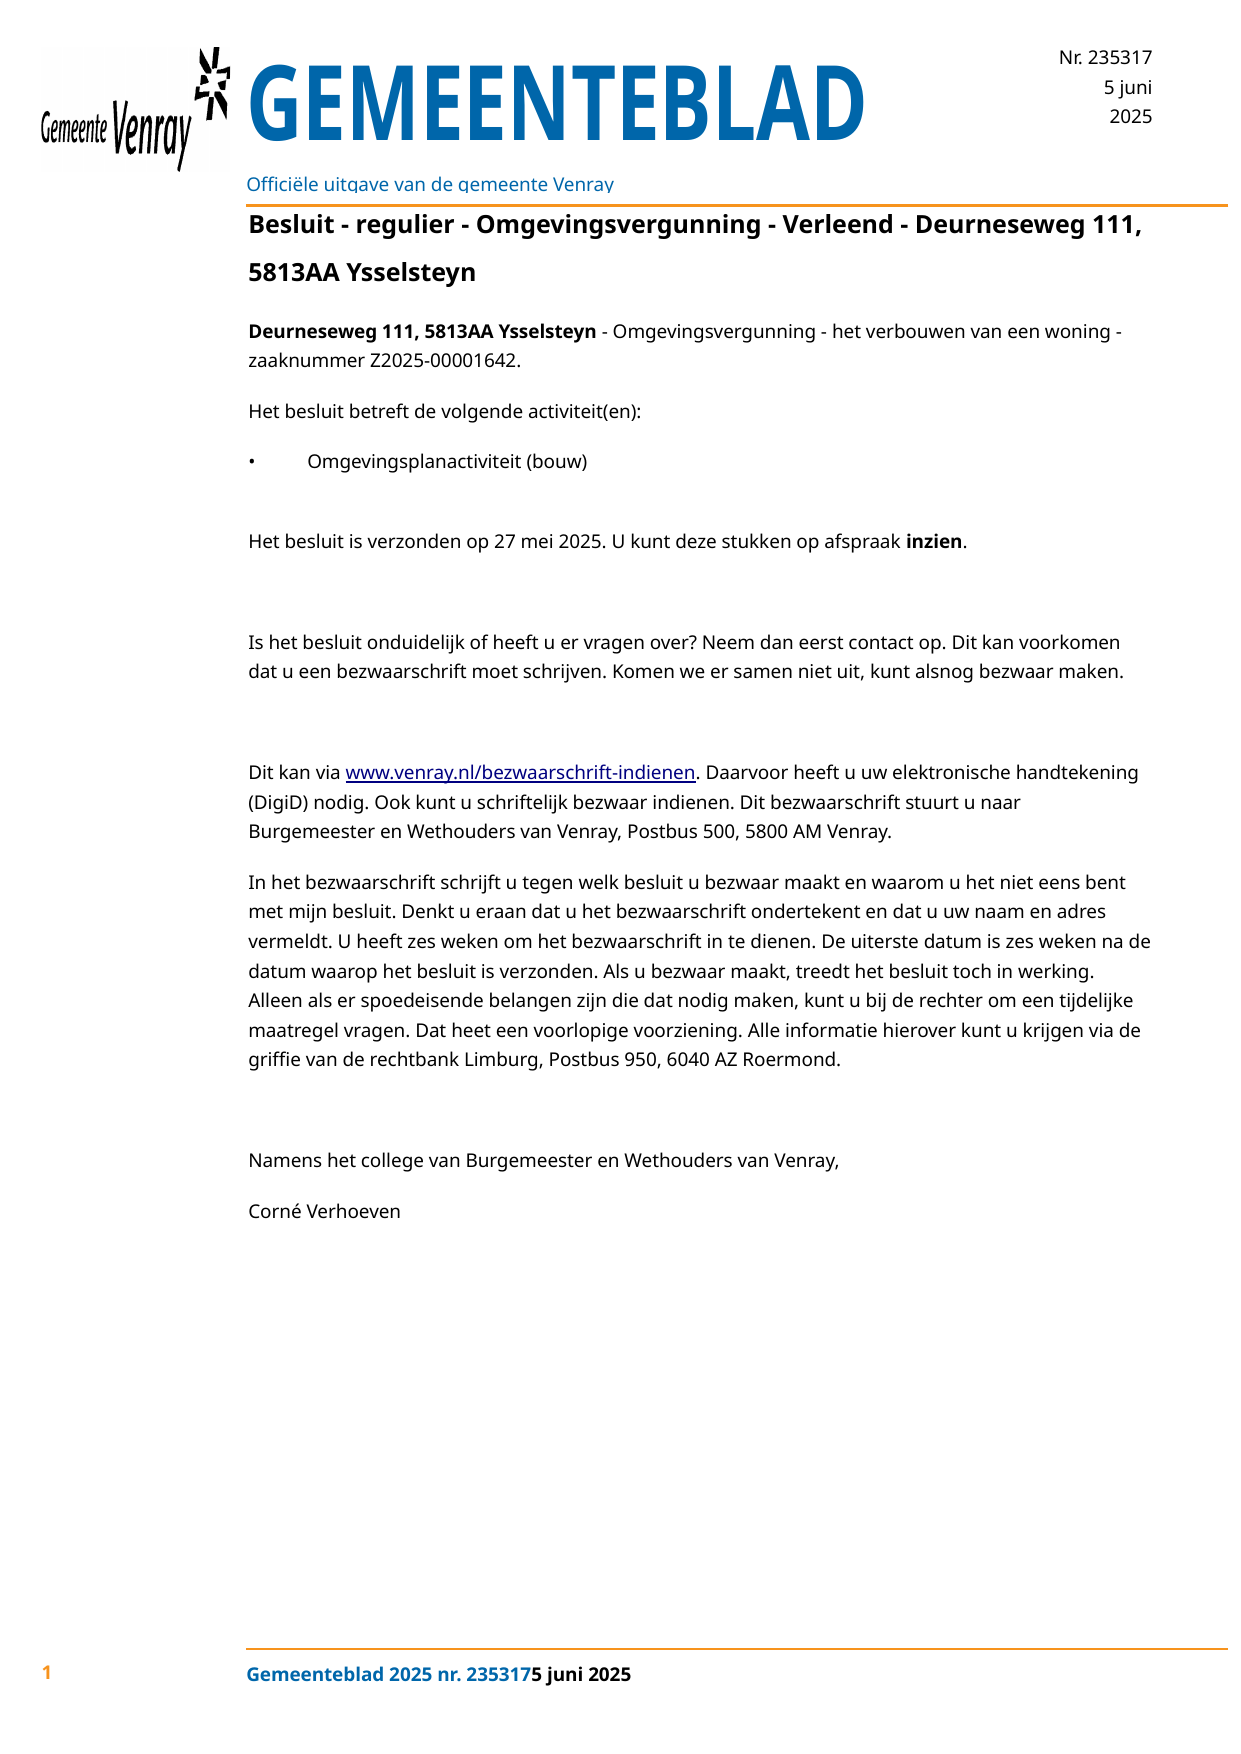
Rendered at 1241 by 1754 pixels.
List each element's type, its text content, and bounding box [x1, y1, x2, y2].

text Dit kan via www.venray.nl/bezwaarschrift-indienen. Daarvoor heeft u uw elektronische handtekening (DigiD) nodig. Ook kunt u schriftelijk bezwaar indienen. Dit bezwaarschrift stuurt u naar Burgemeester en Wethouders van Venray, Postbus 500, 5800 AM Venray. [248, 759, 1152, 844]
text In het bezwaarschrift schrijft u tegen welk besluit u bezwaar maakt en waarom u het niet eens bent met mijn besluit. Denkt u eraan dat u het bezwaarschrift ondertekent en dat u uw naam en adres vermeldt. U heeft zes weken om het bezwaarschrift in te dienen. De uiterste datum is zes weken na de datum waarop het besluit is verzonden. Als u bezwaar maakt, treedt het besluit toch in werking. Alleen als er spoedeisende belangen zijn die dat nodig maken, kunt u bij de rechter om een tijdelijke maatregel vragen. Dat heet een voorlopige voorziening. Alle informatie hierover kunt u krijgen via de griffie van de rechtbank Limburg, Postbus 950, 6040 AZ Roermond. [248, 869, 1152, 1072]
text Deurneseweg 111, 5813AA Ysselsteyn - Omgevingsvergunning - het verbouwen van een woning - zaaknummer Z2025-00001642. [248, 318, 1152, 373]
list Omgevingsplanactiviteit (bouw) [248, 448, 1152, 474]
text Het besluit betreft de volgende activiteit(en): [248, 398, 1152, 424]
text Besluit - regulier - Omgevingsvergunning - Verleend - Deurneseweg 111, 5813AA Ysselsteyn [248, 207, 1152, 288]
text Is het besluit onduidelijk of heeft u er vragen over? Neem dan eerst contact op. Dit kan voorkomen dat u een bezwaarschrift moet schrijven. Komen we er samen niet uit, kunt alsnog bezwaar maken. [248, 629, 1152, 684]
text Namens het college van Burgemeester en Wethouders van Venray, [248, 1147, 1152, 1173]
text Corné Verhoeven [248, 1198, 1152, 1224]
picture [41, 47, 231, 172]
text Het besluit is verzonden op 27 mei 2025. U kunt deze stukken op afspraak inzien. [248, 528, 1152, 554]
